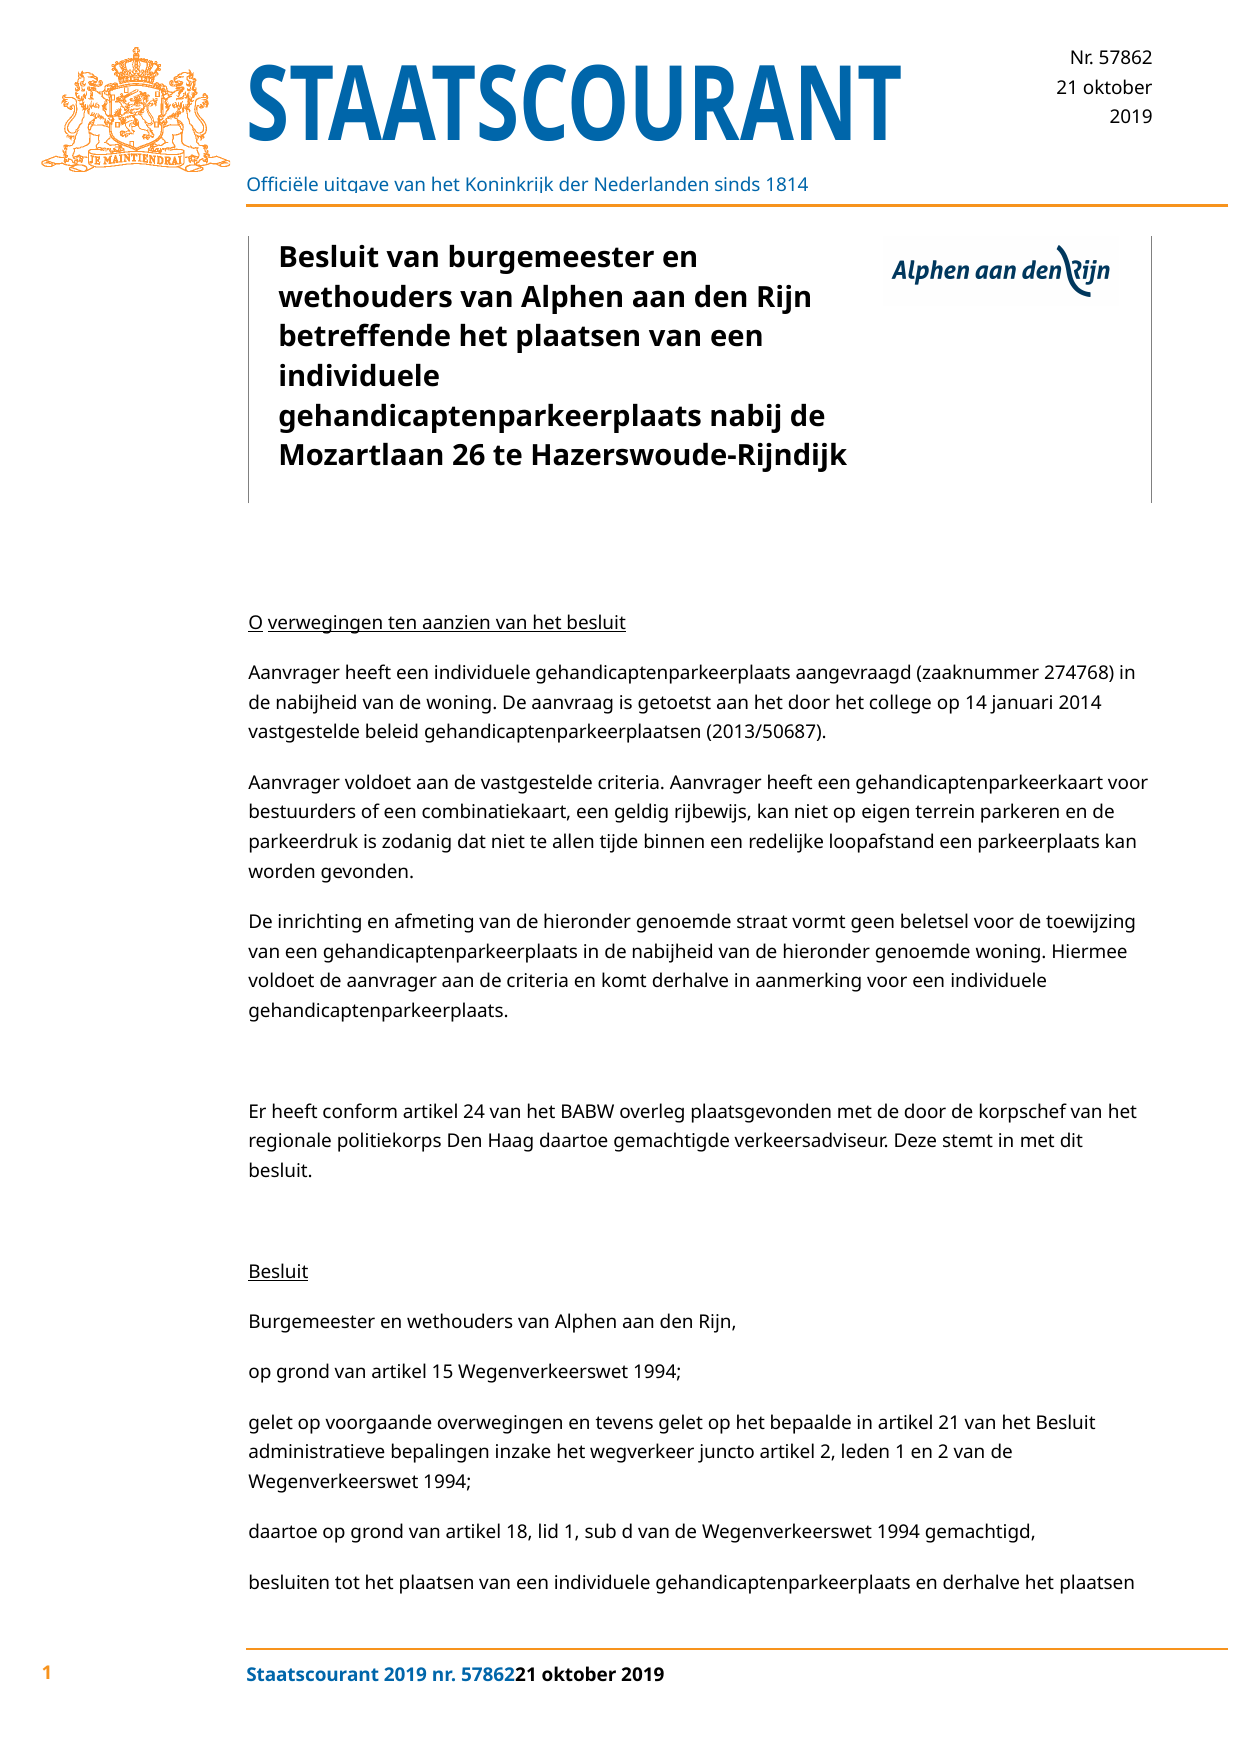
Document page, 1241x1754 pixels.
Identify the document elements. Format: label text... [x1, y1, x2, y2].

text O verwegingen ten aanzien van het besluit [248, 609, 1152, 635]
text gelet op voorgaande overwegingen en tevens gelet op het bepaalde in artikel 21 van het Besluit administratieve bepalingen inzake het wegverkeer juncto artikel 2, leden 1 en 2 van de Wegenverkeerswet 1994; [248, 1409, 1152, 1494]
text op grond van artikel 15 Wegenverkeerswet 1994; [248, 1359, 1152, 1384]
text Aanvrager voldoet aan de vastgestelde criteria. Aanvrager heeft een gehandicaptenparkeerkaart voor bestuurders of een combinatiekaart, een geldig rijbewijs, kan niet op eigen terrein parkeren en de parkeerdruk is zodanig dat niet te allen tijde binnen een redelijke loopafstand een parkeerplaats kan worden gevonden. [248, 769, 1152, 884]
text Besluit [248, 1258, 1152, 1284]
picture [41, 47, 231, 172]
text Burgemeester en wethouders van Alphen aan den Rijn, [248, 1308, 1152, 1334]
text besluiten tot het plaatsen van een individuele gehandicaptenparkeerplaats en derhalve het plaatsen [248, 1569, 1152, 1595]
text De inrichting en afmeting van de hieronder genoemde straat vormt geen beletsel voor de toewijzing van een gehandicaptenparkeerplaats in de nabijheid van de hieronder genoemde woning. Hiermee voldoet de aanvrager aan de criteria en komt derhalve in aanmerking voor een individuele gehandicaptenparkeerplaats. [248, 908, 1152, 1023]
table_header [850, 236, 1151, 503]
text daartoe op grond van artikel 18, lid 1, sub d van de Wegenverkeerswet 1994 gemachtigd, [248, 1519, 1152, 1544]
picture [882, 236, 1119, 306]
table_header Besluit van burgemeester en wethouders van Alphen aan den Rijn betreffende het plaatsen van een individuele gehandicaptenparkeerplaats nabij de Mozartlaan 26 te Hazerswoude-Rijndijk [249, 236, 850, 503]
text Er heeft conform artikel 24 van het BABW overleg plaatsgevonden met de door de korpschef van het regionale politiekorps Den Haag daartoe gemachtigde verkeersadviseur. Deze stemt in met dit besluit. [248, 1098, 1152, 1183]
text Aanvrager heeft een individuele gehandicaptenparkeerplaats aangevraagd (zaaknummer 274768) in de nabijheid van de woning. De aanvraag is getoetst aan het door het college op 14 januari 2014 vastgestelde beleid gehandicaptenparkeerplaatsen (2013/50687). [248, 659, 1152, 744]
